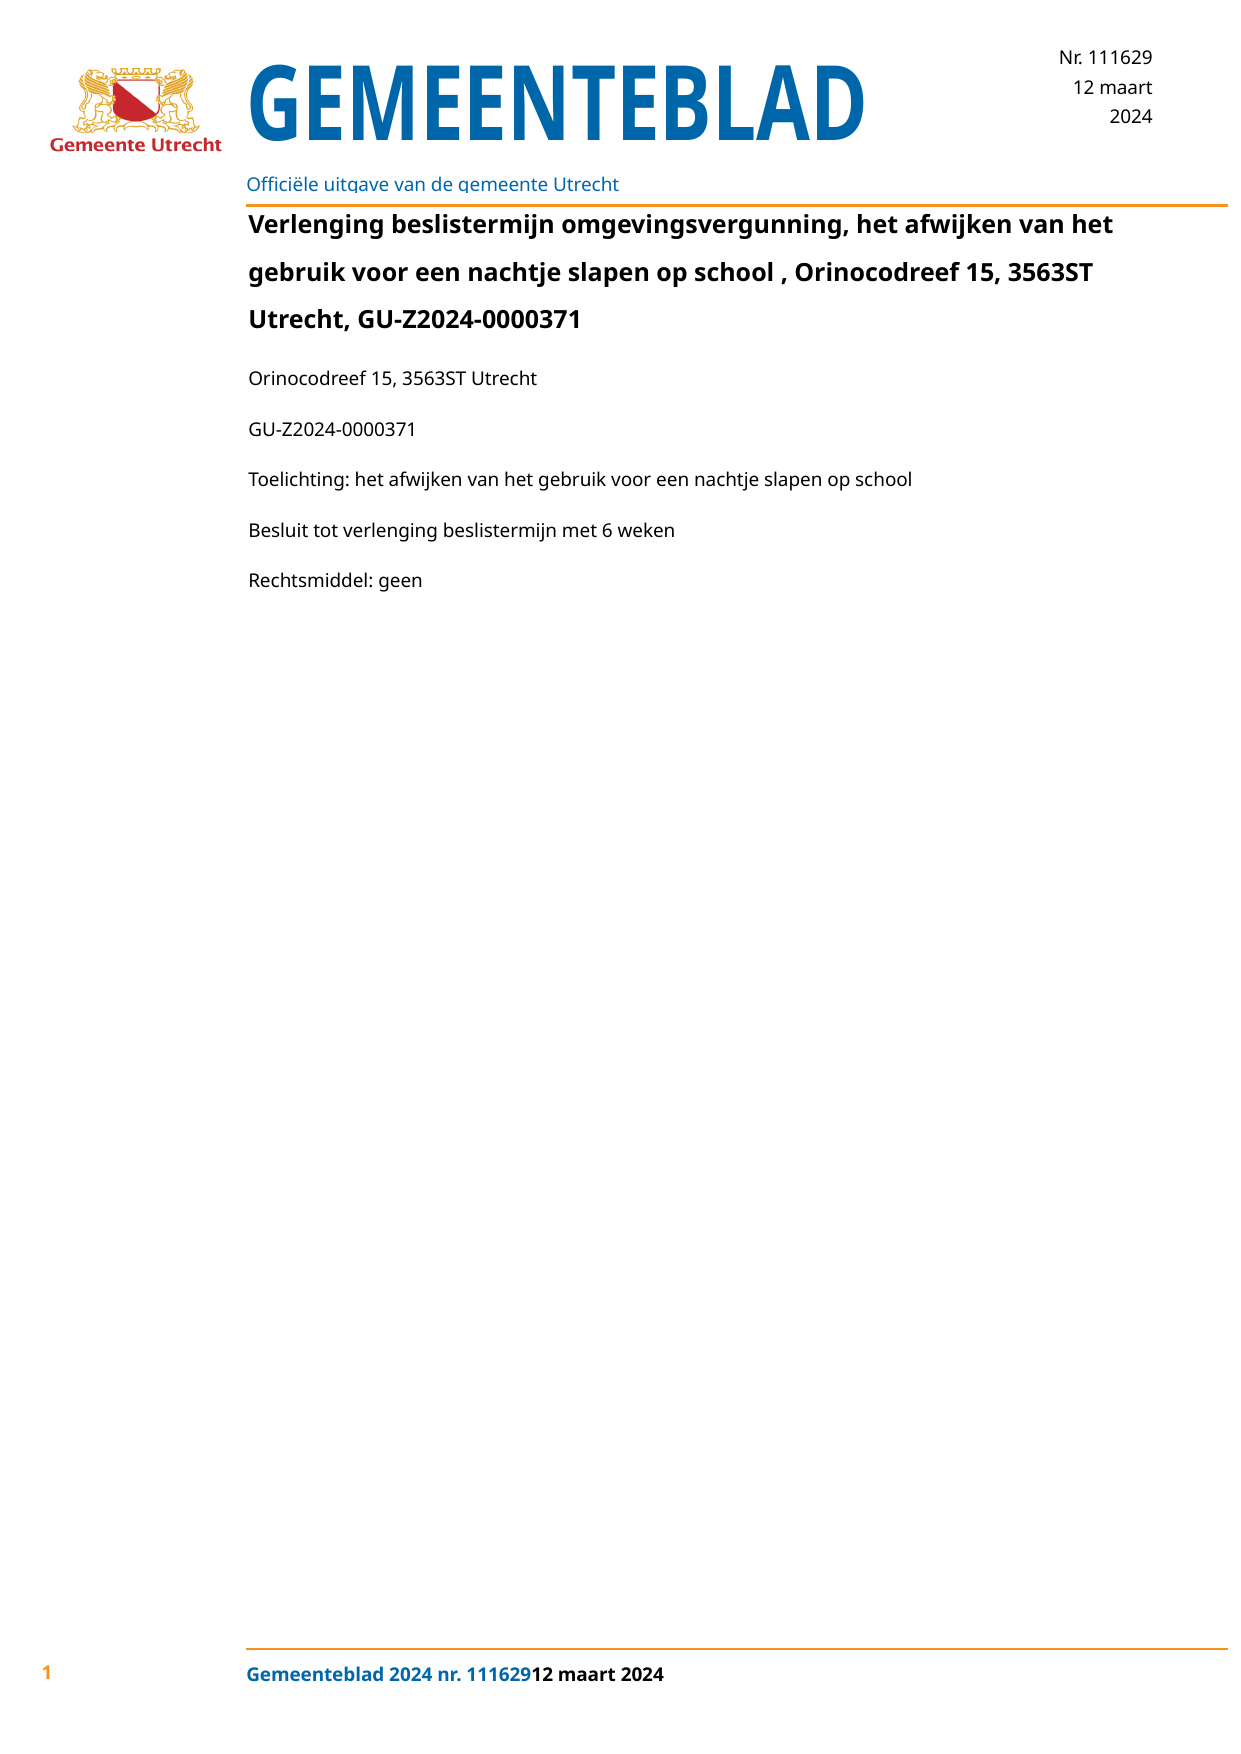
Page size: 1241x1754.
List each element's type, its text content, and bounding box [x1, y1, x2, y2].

text Besluit tot verlenging beslistermijn met 6 weken [248, 517, 1152, 542]
text GU-Z2024-0000371 [248, 416, 1152, 442]
text Rechtsmiddel: geen [248, 567, 1152, 593]
picture [41, 47, 231, 172]
text Verlenging beslistermijn omgevingsvergunning, het afwijken van het gebruik voor een nachtje slapen op school , Orinocodreef 15, 3563ST Utrecht, GU-Z2024-0000371 [248, 207, 1152, 336]
text Orinocodreef 15, 3563ST Utrecht [248, 366, 1152, 391]
text Toelichting: het afwijken van het gebruik voor een nachtje slapen op school [248, 466, 1152, 492]
